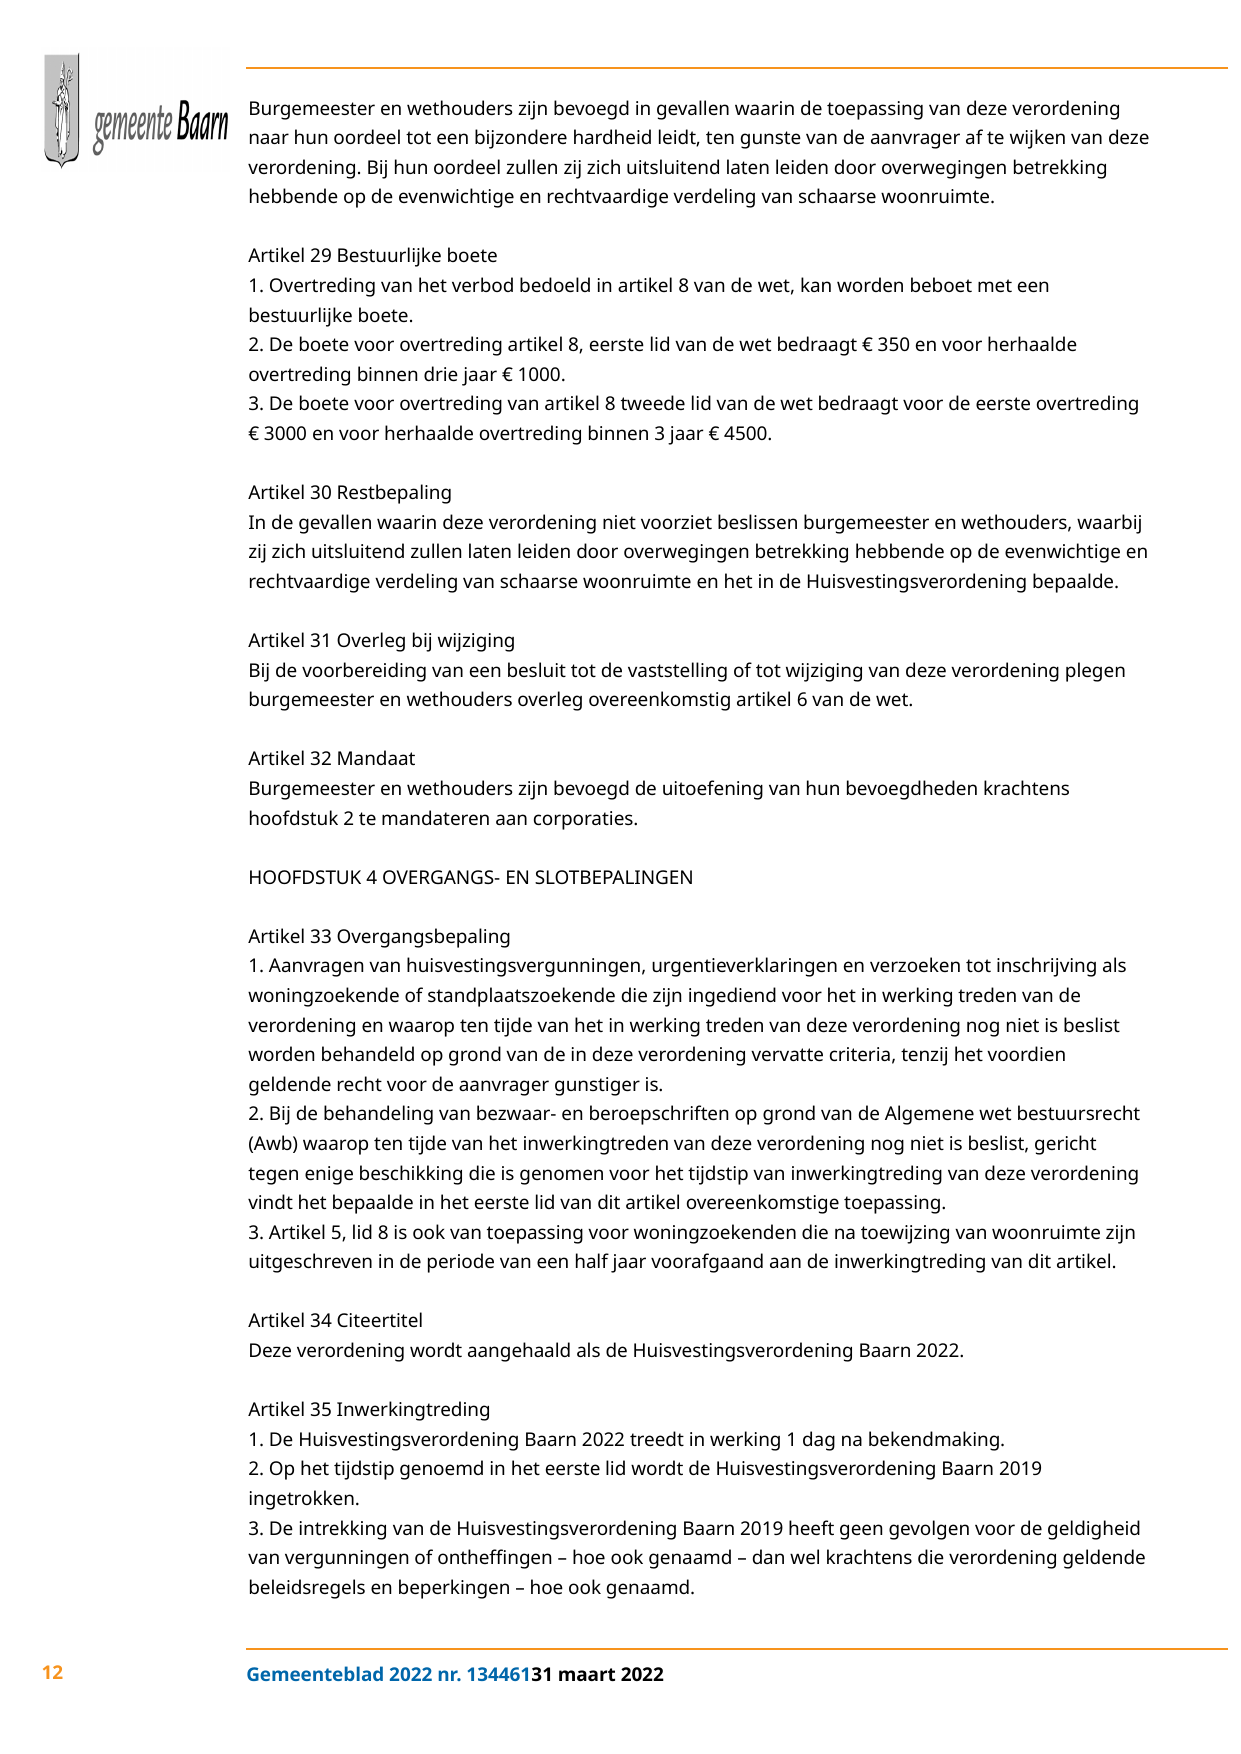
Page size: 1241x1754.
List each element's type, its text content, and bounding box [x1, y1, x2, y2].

text Bij de voorbereiding van een besluit tot de vaststelling of tot wijziging van deze verordening plegen burgemeester en wethouders overleg overeenkomstig artikel 6 van de wet. [248, 657, 1152, 712]
picture [41, 47, 231, 172]
text Deze verordening wordt aangehaald als de Huisvestingsverordening Baarn 2022. [248, 1337, 1152, 1363]
text Artikel 34 Citeertitel [248, 1308, 1152, 1333]
text 3. Artikel 5, lid 8 is ook van toepassing voor woningzoekenden die na toewijzing van woonruimte zijn uitgeschreven in de periode van een half jaar voorafgaand aan de inwerkingtreding van dit artikel. [248, 1219, 1152, 1274]
text Burgemeester en wethouders zijn bevoegd in gevallen waarin de toepassing van deze verordening naar hun oordeel tot een bijzondere hardheid leidt, ten gunste van de aanvrager af te wijken van deze verordening. Bij hun oordeel zullen zij zich uitsluitend laten leiden door overwegingen betrekking hebbende op de evenwichtige en rechtvaardige verdeling van schaarse woonruimte. [248, 95, 1152, 209]
text 2. Op het tijdstip genoemd in het eerste lid wordt de Huisvestingsverordening Baarn 2019 ingetrokken. [248, 1456, 1152, 1511]
text 3. De intrekking van de Huisvestingsverordening Baarn 2019 heeft geen gevolgen voor de geldigheid van vergunningen of ontheffingen – hoe ook genaamd – dan wel krachtens die verordening geldende beleidsregels en beperkingen – hoe ook genaamd. [248, 1515, 1152, 1600]
text 3. De boete voor overtreding van artikel 8 tweede lid van de wet bedraagt voor de eerste overtreding € 3000 en voor herhaalde overtreding binnen 3 jaar € 4500. [248, 391, 1152, 446]
text Artikel 29 Bestuurlijke boete [248, 243, 1152, 268]
text 1. Aanvragen van huisvestingsvergunningen, urgentieverklaringen en verzoeken tot inschrijving als woningzoekende of standplaatszoekende die zijn ingediend voor het in werking treden van de verordening en waarop ten tijde van het in werking treden van deze verordening nog niet is beslist worden behandeld op grond van de in deze verordening vervatte criteria, tenzij het voordien geldende recht voor de aanvrager gunstiger is. [248, 953, 1152, 1097]
text Artikel 31 Overleg bij wijziging [248, 627, 1152, 653]
text HOOFDSTUK 4 OVERGANGS- EN SLOTBEPALINGEN [248, 864, 1152, 890]
text Burgemeester en wethouders zijn bevoegd de uitoefening van hun bevoegdheden krachtens hoofdstuk 2 te mandateren aan corporaties. [248, 775, 1152, 831]
text In de gevallen waarin deze verordening niet voorziet beslissen burgemeester en wethouders, waarbij zij zich uitsluitend zullen laten leiden door overwegingen betrekking hebbende op de evenwichtige en rechtvaardige verdeling van schaarse woonruimte en het in de Huisvestingsverordening bepaalde. [248, 509, 1152, 594]
text 2. De boete voor overtreding artikel 8, eerste lid van de wet bedraagt € 350 en voor herhaalde overtreding binnen drie jaar € 1000. [248, 331, 1152, 387]
text 1. De Huisvestingsverordening Baarn 2022 treedt in werking 1 dag na bekendmaking. [248, 1426, 1152, 1452]
text 1. Overtreding van het verbod bedoeld in artikel 8 van de wet, kan worden beboet met een bestuurlijke boete. [248, 272, 1152, 328]
text 2. Bij de behandeling van bezwaar- en beroepschriften op grond van de Algemene wet bestuursrecht (Awb) waarop ten tijde van het inwerkingtreden van deze verordening nog niet is beslist, gericht tegen enige beschikking die is genomen voor het tijdstip van inwerkingtreding van deze verordening vindt het bepaalde in het eerste lid van dit artikel overeenkomstige toepassing. [248, 1101, 1152, 1215]
text Artikel 33 Overgangsbepaling [248, 923, 1152, 949]
text Artikel 30 Restbepaling [248, 479, 1152, 505]
text Artikel 35 Inwerkingtreding [248, 1396, 1152, 1422]
text Artikel 32 Mandaat [248, 746, 1152, 771]
